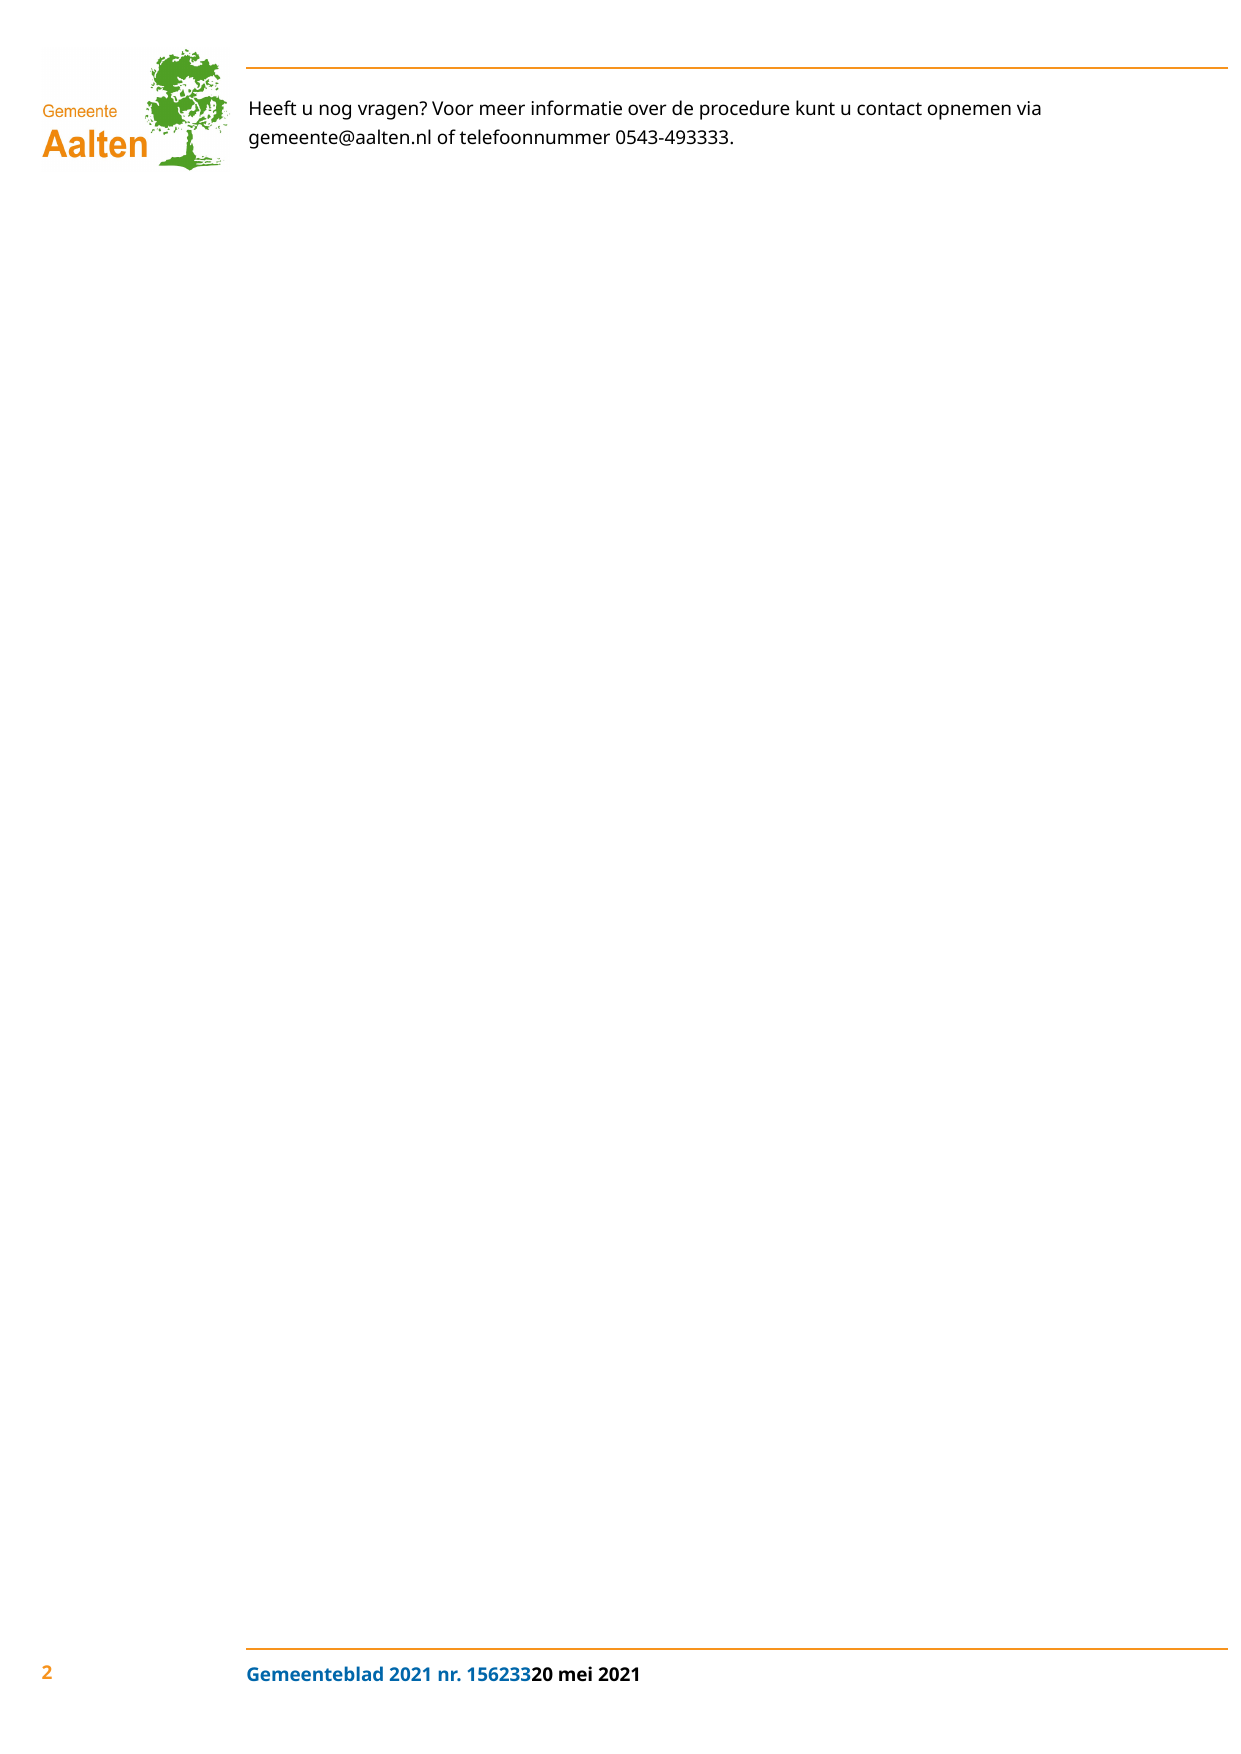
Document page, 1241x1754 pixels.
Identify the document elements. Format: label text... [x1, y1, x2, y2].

text Heeft u nog vragen? Voor meer informatie over de procedure kunt u contact opnemen via gemeente@aalten.nl of telefoonnummer 0543-493333. [248, 95, 1152, 150]
picture [41, 47, 231, 172]
